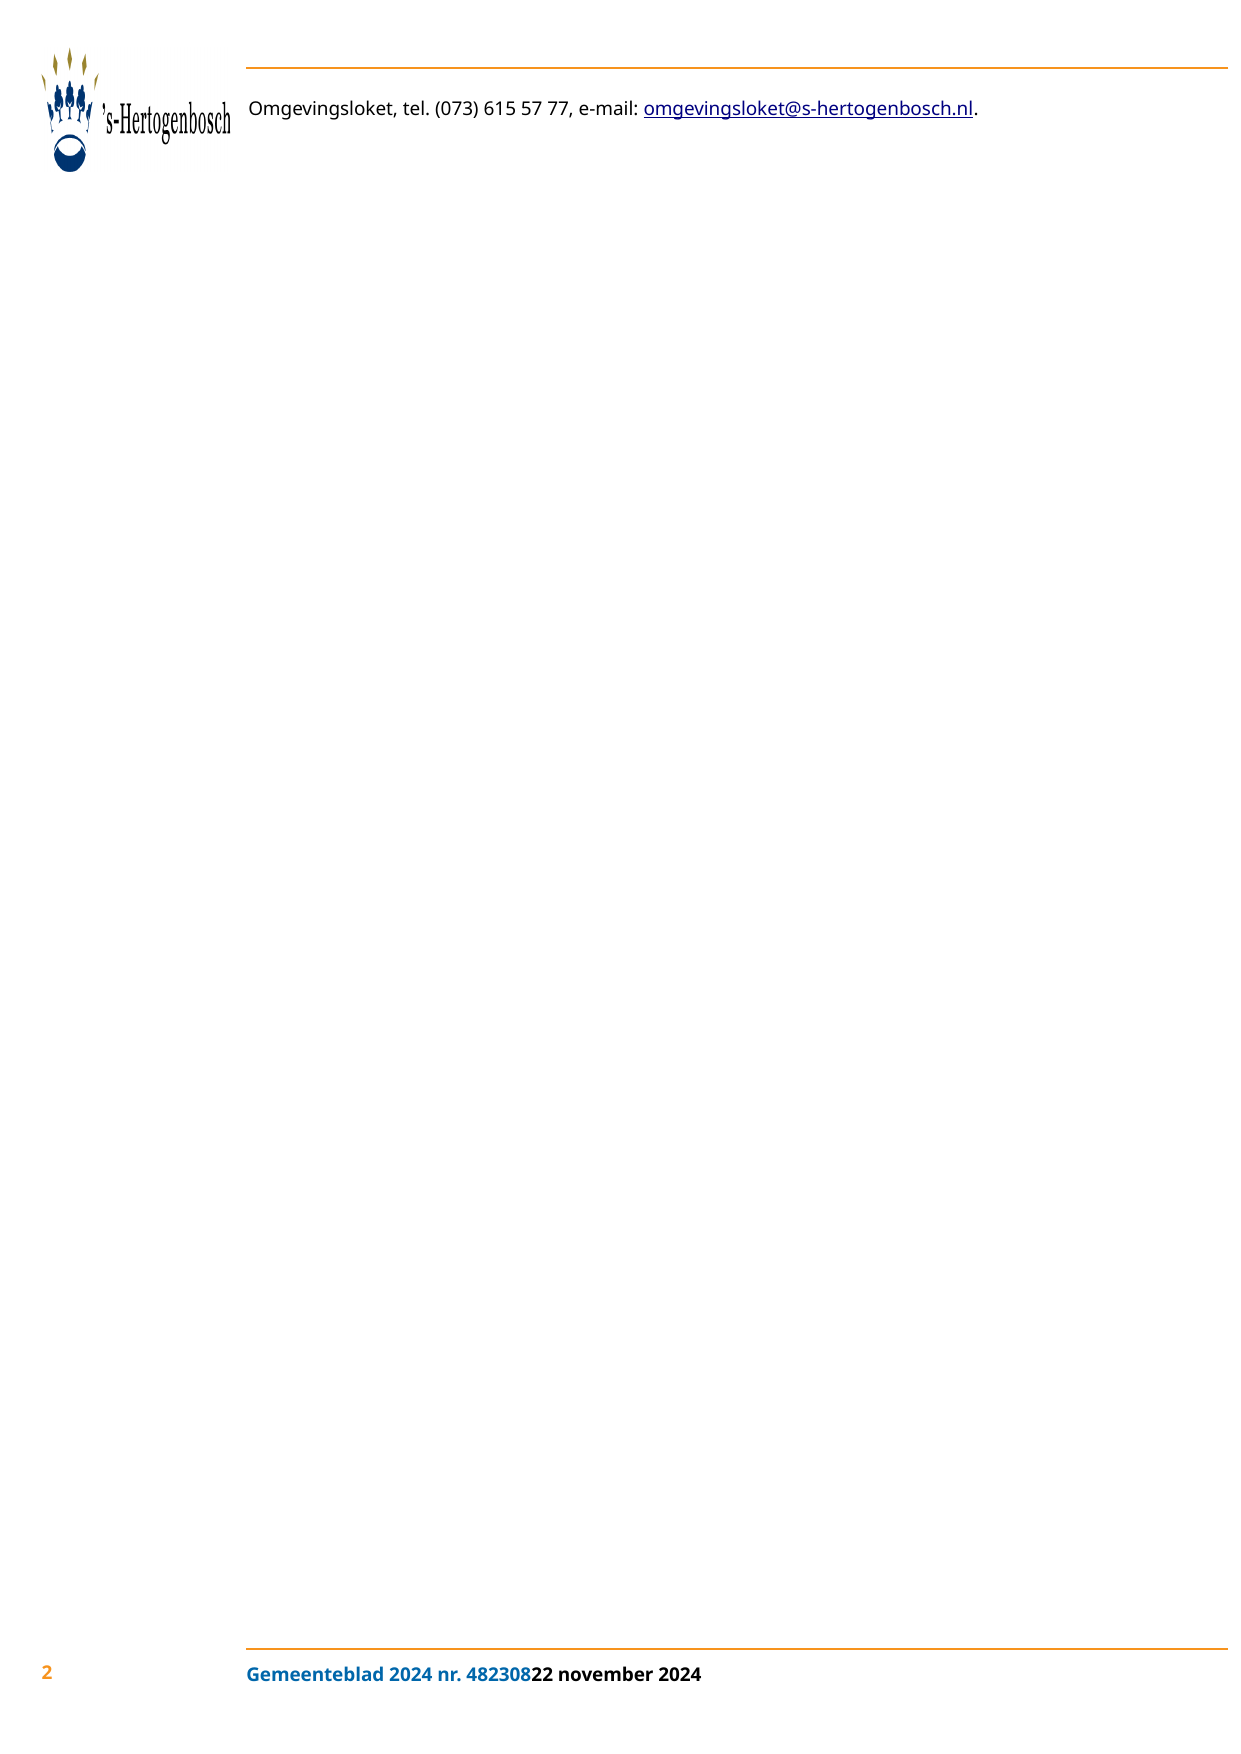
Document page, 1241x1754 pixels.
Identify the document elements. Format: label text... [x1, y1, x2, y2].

text Omgevingsloket, tel. (073) 615 57 77, e-mail: omgevingsloket@s-hertogenbosch.nl. [248, 95, 1152, 121]
picture [41, 47, 231, 172]
